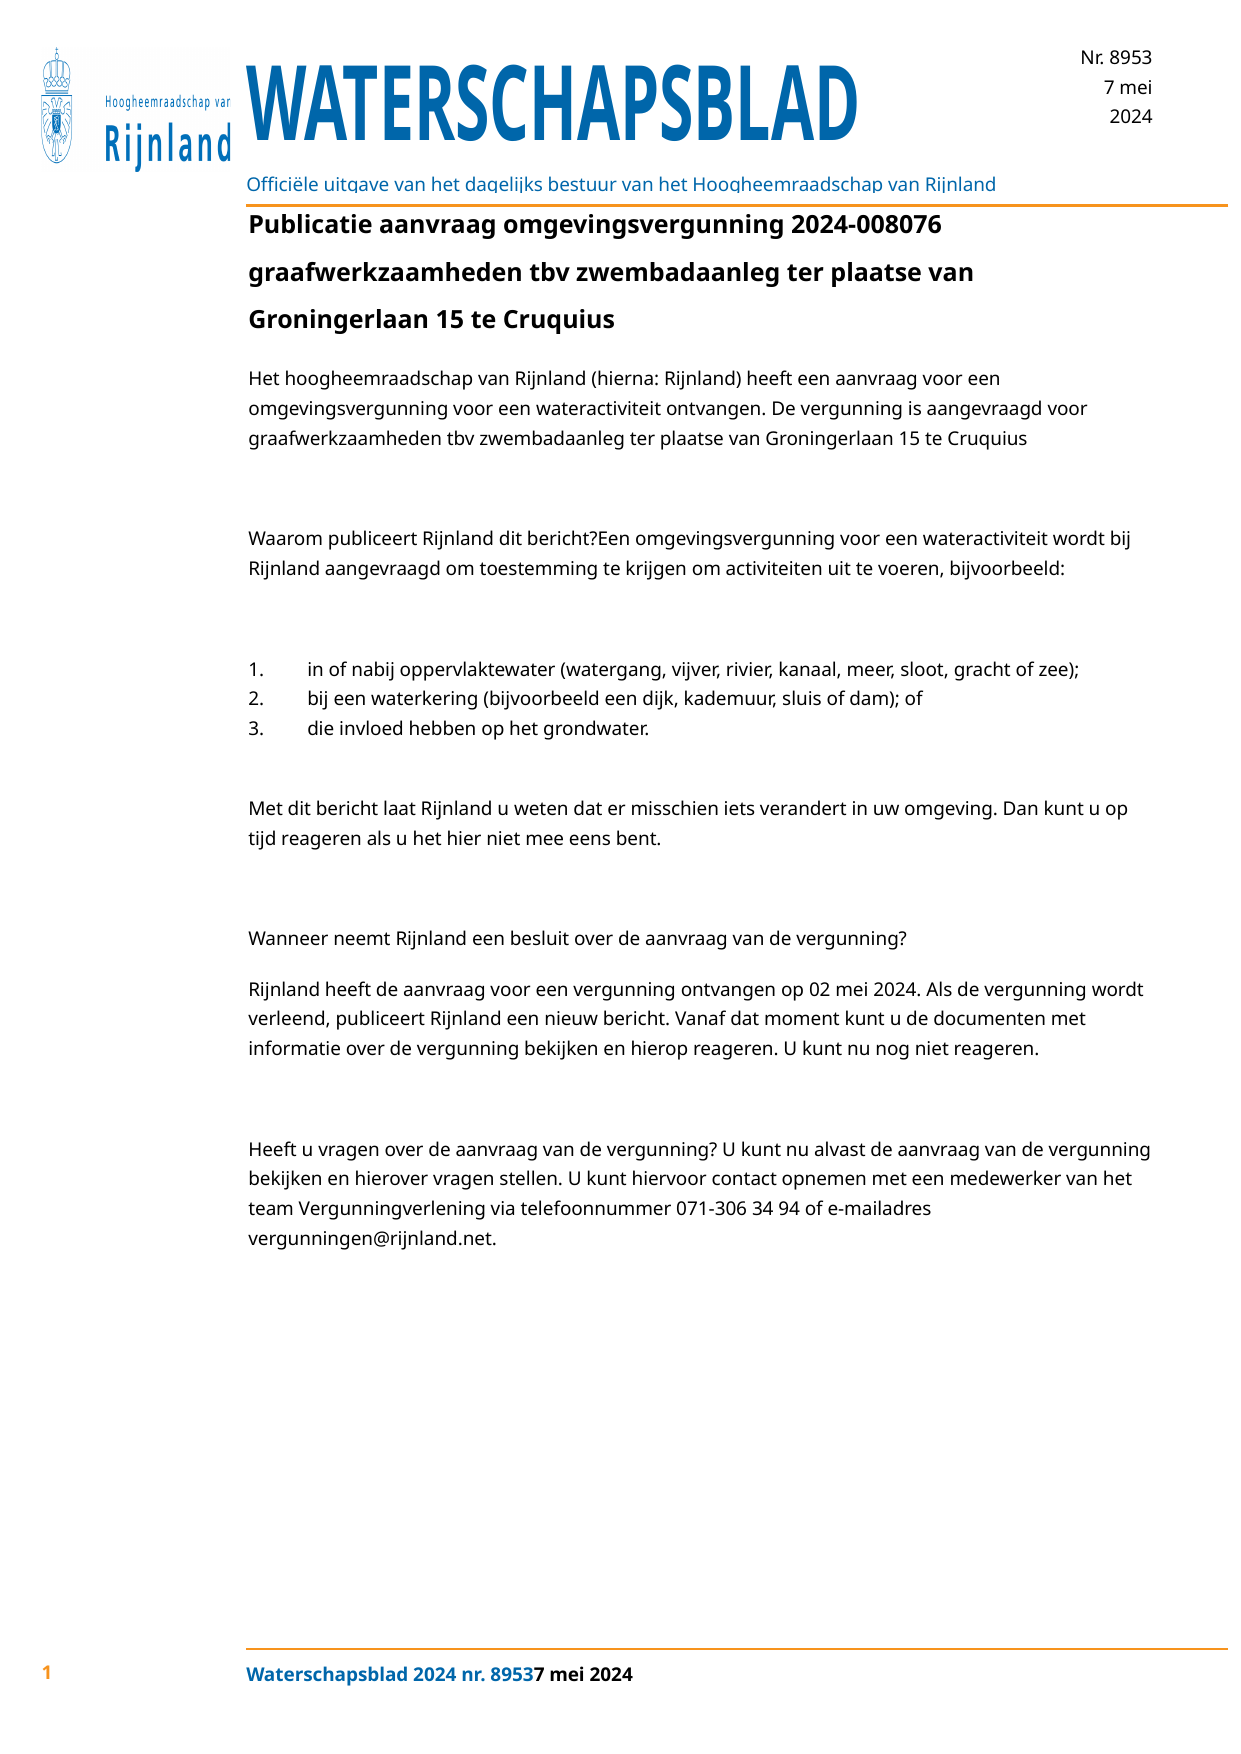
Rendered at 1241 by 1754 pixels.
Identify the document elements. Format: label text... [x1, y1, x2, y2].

text Wanneer neemt Rijnland een besluit over de aanvraag van de vergunning? [248, 926, 1152, 951]
text Het hoogheemraadschap van Rijnland (hierna: Rijnland) heeft een aanvraag voor een omgevingsvergunning voor een wateractiviteit ontvangen. De vergunning is aangevraagd voor graafwerkzaamheden tbv zwembadaanleg ter plaatse van Groningerlaan 15 te Cruquius [248, 366, 1152, 450]
picture [41, 47, 231, 172]
text Publicatie aanvraag omgevingsvergunning 2024-008076 graafwerkzaamheden tbv zwembadaanleg ter plaatse van Groningerlaan 15 te Cruquius [248, 207, 1152, 336]
list in of nabij oppervlaktewater (watergang, vijver, rivier, kanaal, meer, sloot, gracht of zee); [248, 656, 1152, 682]
text Waarom publiceert Rijnland dit bericht?Een omgevingsvergunning voor een wateractiviteit wordt bij Rijnland aangevraagd om toestemming te krijgen om activiteiten uit te voeren, bijvoorbeeld: [248, 526, 1152, 581]
text Met dit bericht laat Rijnland u weten dat er misschien iets verandert in uw omgeving. Dan kunt u op tijd reageren als u het hier niet mee eens bent. [248, 795, 1152, 850]
text Heeft u vragen over de aanvraag van de vergunning? U kunt nu alvast de aanvraag van de vergunning bekijken en hierover vragen stellen. U kunt hiervoor contact opnemen met een medewerker van het team Vergunningverlening via telefoonnummer 071-306 34 94 of e-mailadres vergunningen@rijnland.net. [248, 1136, 1152, 1250]
text Rijnland heeft de aanvraag voor een vergunning ontvangen op 02 mei 2024. Als de vergunning wordt verleend, publiceert Rijnland een nieuw bericht. Vanaf dat moment kunt u de documenten met informatie over de vergunning bekijken en hierop reageren. U kunt nu nog niet reageren. [248, 976, 1152, 1061]
list die invloed hebben op het grondwater. [248, 715, 1152, 741]
list bij een waterkering (bijvoorbeeld een dijk, kademuur, sluis of dam); of [248, 686, 1152, 711]
